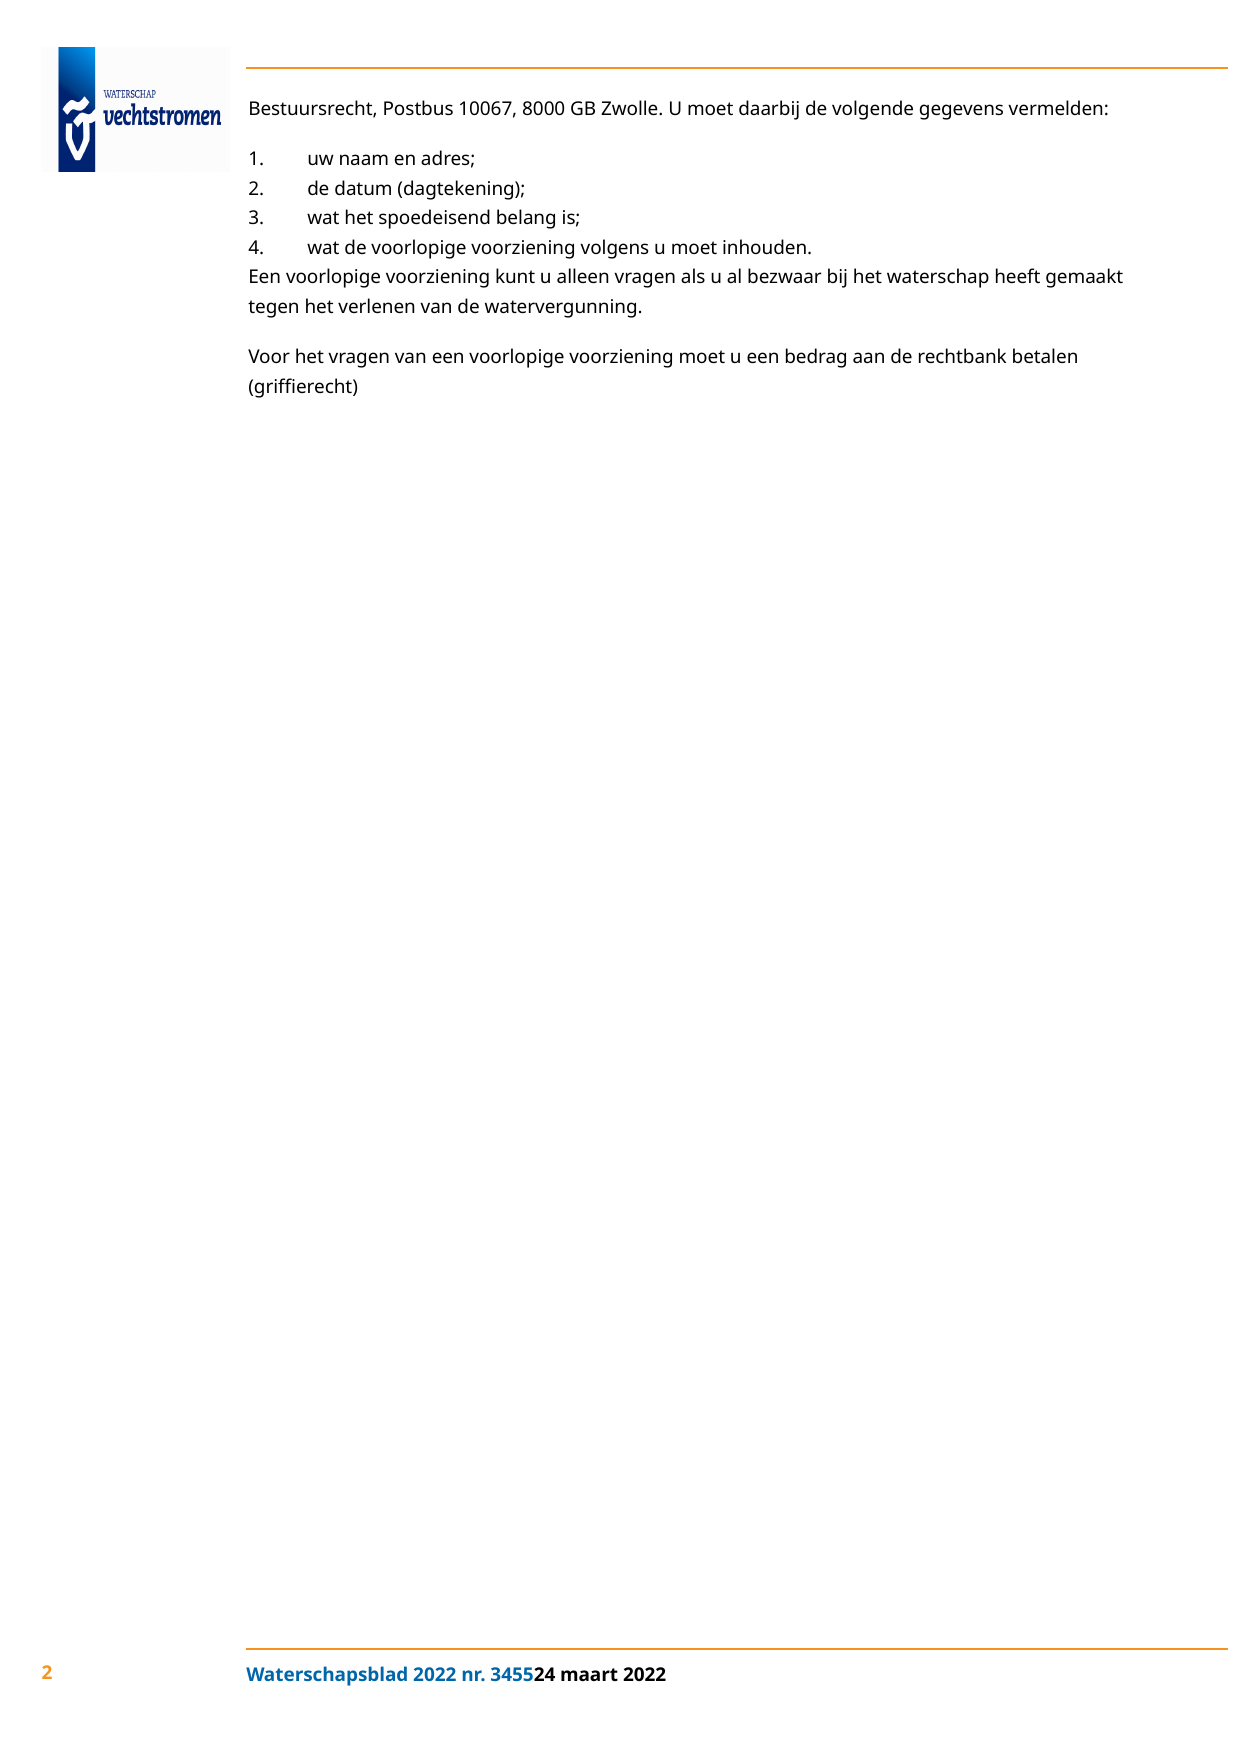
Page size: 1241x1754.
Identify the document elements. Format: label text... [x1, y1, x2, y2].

picture [41, 47, 231, 172]
text Voor het vragen van een voorlopige voorziening moet u een bedrag aan de rechtbank betalen (griffierecht) [248, 343, 1152, 399]
text Bestuursrecht, Postbus 10067, 8000 GB Zwolle. U moet daarbij de volgende gegevens vermelden: [248, 95, 1152, 121]
list wat de voorlopige voorziening volgens u moet inhouden. [248, 234, 1152, 260]
list uw naam en adres; [248, 145, 1152, 171]
list wat het spoedeisend belang is; [248, 204, 1152, 230]
list de datum (dagtekening); [248, 175, 1152, 201]
text Een voorlopige voorziening kunt u alleen vragen als u al bezwaar bij het waterschap heeft gemaakt tegen het verlenen van de watervergunning. [248, 263, 1152, 319]
